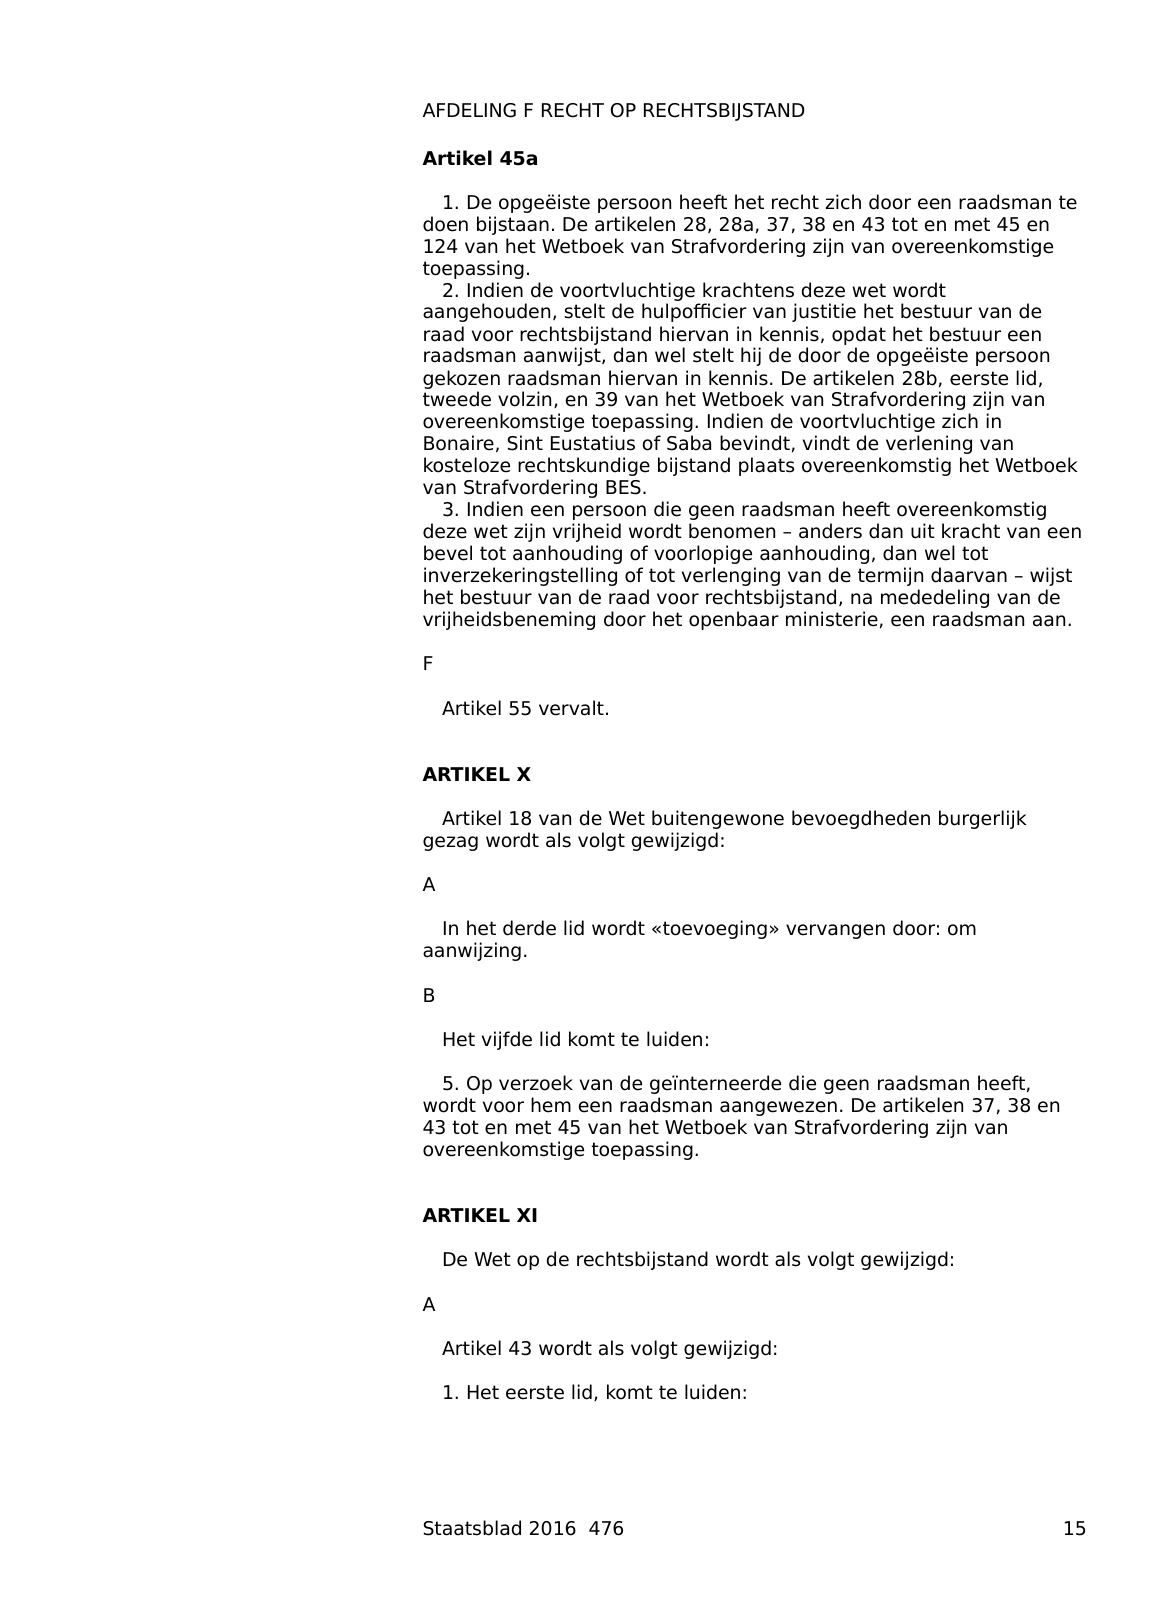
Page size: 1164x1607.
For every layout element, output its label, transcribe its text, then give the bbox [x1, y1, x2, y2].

text Het vijfde lid komt te luiden: [422, 1029, 1087, 1051]
text B [422, 984, 1087, 1006]
text 1. Het eerste lid, komt te luiden: [422, 1382, 1087, 1404]
text A [422, 1293, 1087, 1315]
text 1. De opgeëiste persoon heeft het recht zich door een raadsman te doen bijstaan. De artikelen 28, 28a, 37, 38 en 43 tot en met 45 en 124 van het Wetboek van Strafvordering zijn van overeenkomstige toepassing. [422, 192, 1087, 279]
text Artikel 55 vervalt. [422, 697, 1087, 719]
text 2. Indien de voortvluchtige krachtens deze wet wordt aangehouden, stelt de hulpofficier van justitie het bestuur van de raad voor rechtsbijstand hiervan in kennis, opdat het bestuur een raadsman aanwijst, dan wel stelt hij de door de opgeëiste persoon gekozen raadsman hiervan in kennis. De artikelen 28b, eerste lid, tweede volzin, en 39 van het Wetboek van Strafvordering zijn van overeenkomstige toepassing. Indien de voortvluchtige zich in Bonaire, Sint Eustatius of Saba bevindt, vindt de verlening van kosteloze rechtskundige bijstand plaats overeenkomstig het Wetboek van Strafvordering BES. [422, 279, 1087, 499]
text In het derde lid wordt «toevoeging» vervangen door: om aanwijzing. [422, 918, 1087, 962]
subtitle ARTIKEL X [422, 764, 1087, 786]
text De Wet op de rechtsbijstand wordt als volgt gewijzigd: [422, 1249, 1087, 1271]
text Artikel 18 van de Wet buitengewone bevoegdheden burgerlijk gezag wordt als volgt gewijzigd: [422, 808, 1087, 852]
text A [422, 874, 1087, 896]
text Artikel 43 wordt als volgt gewijzigd: [422, 1338, 1087, 1359]
text 5. Op verzoek van de geïnterneerde die geen raadsman heeft, wordt voor hem een raadsman aangewezen. De artikelen 37, 38 en 43 tot en met 45 van het Wetboek van Strafvordering zijn van overeenkomstige toepassing. [422, 1073, 1087, 1161]
text F [422, 653, 1087, 675]
text 3. Indien een persoon die geen raadsman heeft overeenkomstig deze wet zijn vrijheid wordt benomen – anders dan uit kracht van een bevel tot aanhouding of voorlopige aanhouding, dan wel tot inverzekeringstelling of tot verlenging van de termijn daarvan – wijst het bestuur van de raad voor rechtsbijstand, na mededeling van de vrijheidsbeneming door het openbaar ministerie, een raadsman aan. [422, 499, 1087, 631]
subtitle Artikel 45a [422, 147, 1087, 169]
subtitle AFDELING F RECHT OP RECHTSBIJSTAND [422, 100, 1087, 122]
subtitle ARTIKEL XI [422, 1205, 1087, 1227]
